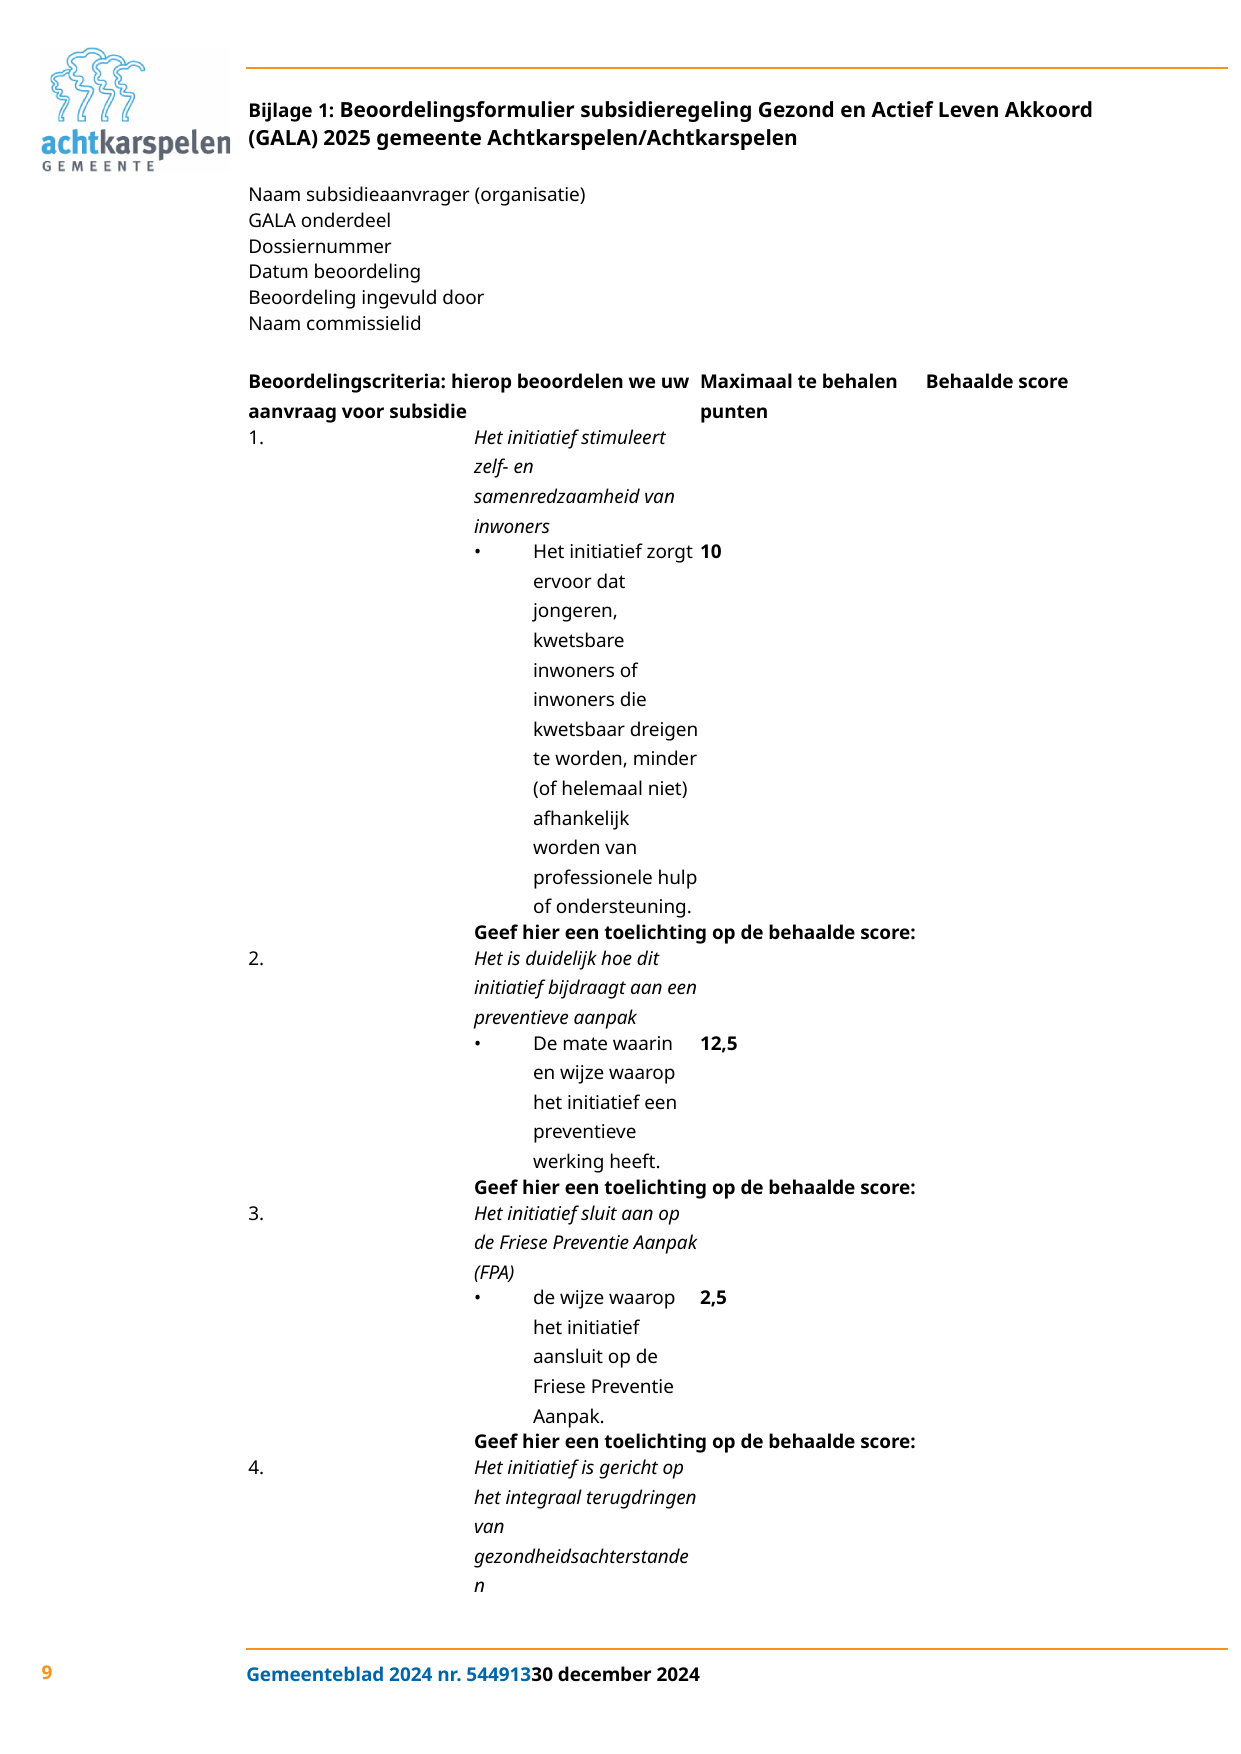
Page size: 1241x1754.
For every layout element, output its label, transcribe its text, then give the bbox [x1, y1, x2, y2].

table_header [700, 181, 1152, 207]
table_cell [248, 1429, 474, 1454]
table_cell De mate waarin en wijze waarop het initiatief een preventieve werking heeft. [474, 1030, 700, 1174]
table_cell [700, 310, 1152, 336]
table_cell Het initiatief sluit aan op de Friese Preventie Aanpak (FPA) [474, 1200, 700, 1284]
table_cell 1. [248, 424, 474, 538]
table_cell 2. [248, 945, 474, 1030]
table_cell [700, 1454, 926, 1598]
table_cell [700, 233, 1152, 259]
table_cell 3. [248, 1200, 474, 1284]
table_cell Dossiernummer [248, 233, 700, 259]
table_cell [926, 539, 1152, 919]
table_cell [248, 539, 474, 919]
table_cell [700, 945, 926, 1030]
table_cell de wijze waarop het initiatief aansluit op de Friese Preventie Aanpak. [474, 1285, 700, 1429]
table_cell [700, 259, 1152, 284]
table_header Beoordelingscriteria: hierop beoordelen we uw aanvraag voor subsidie [248, 369, 700, 424]
table_cell [926, 945, 1152, 1030]
table_header Maximaal te behalen punten [700, 369, 926, 424]
table_cell Datum beoordeling [248, 259, 700, 284]
table_cell [926, 1030, 1152, 1174]
table_cell Geef hier een toelichting op de behaalde score: [474, 1429, 1152, 1454]
table_cell [248, 919, 474, 945]
table_cell [926, 1285, 1152, 1429]
table_cell Geef hier een toelichting op de behaalde score: [474, 1174, 1152, 1200]
picture [41, 47, 231, 172]
table_cell GALA onderdeel [248, 207, 700, 233]
table_cell [700, 1200, 926, 1284]
table_cell Het initiatief stimuleert zelf- en samenredzaamheid van inwoners [474, 424, 700, 538]
table_cell [700, 207, 1152, 233]
table_cell [926, 1454, 1152, 1598]
table_cell Geef hier een toelichting op de behaalde score: [474, 919, 1152, 945]
table_cell Het is duidelijk hoe dit initiatief bijdraagt aan een preventieve aanpak [474, 945, 700, 1030]
table_cell Naam commissielid [248, 310, 700, 336]
table_cell Het initiatief zorgt ervoor dat jongeren, kwetsbare inwoners of inwoners die kwetsbaar dreigen te worden, minder (of helemaal niet) afhankelijk worden van professionele hulp of ondersteuning. [474, 539, 700, 919]
table_cell 4. [248, 1454, 474, 1598]
table_header Naam subsidieaanvrager (organisatie) [248, 181, 700, 207]
table_cell 12,5 [700, 1030, 926, 1174]
table_header Behaalde score [926, 369, 1152, 424]
table_cell Het initiatief is gericht op het integraal terugdringen van gezondheidsachterstanden [474, 1454, 700, 1598]
table_cell [248, 1174, 474, 1200]
text Bijlage 1: Beoordelingsformulier subsidieregeling Gezond en Actief Leven Akkoord (GALA) 2025 gemeente Achtkarspelen/Achtkarspelen [248, 95, 1152, 152]
table_cell [248, 1030, 474, 1174]
table_cell 10 [700, 539, 926, 919]
table_cell [926, 1200, 1152, 1284]
table_cell [700, 424, 926, 538]
table_cell 2,5 [700, 1285, 926, 1429]
table_cell Beoordeling ingevuld door [248, 284, 1152, 310]
table_cell [926, 424, 1152, 538]
table_cell [248, 1285, 474, 1429]
